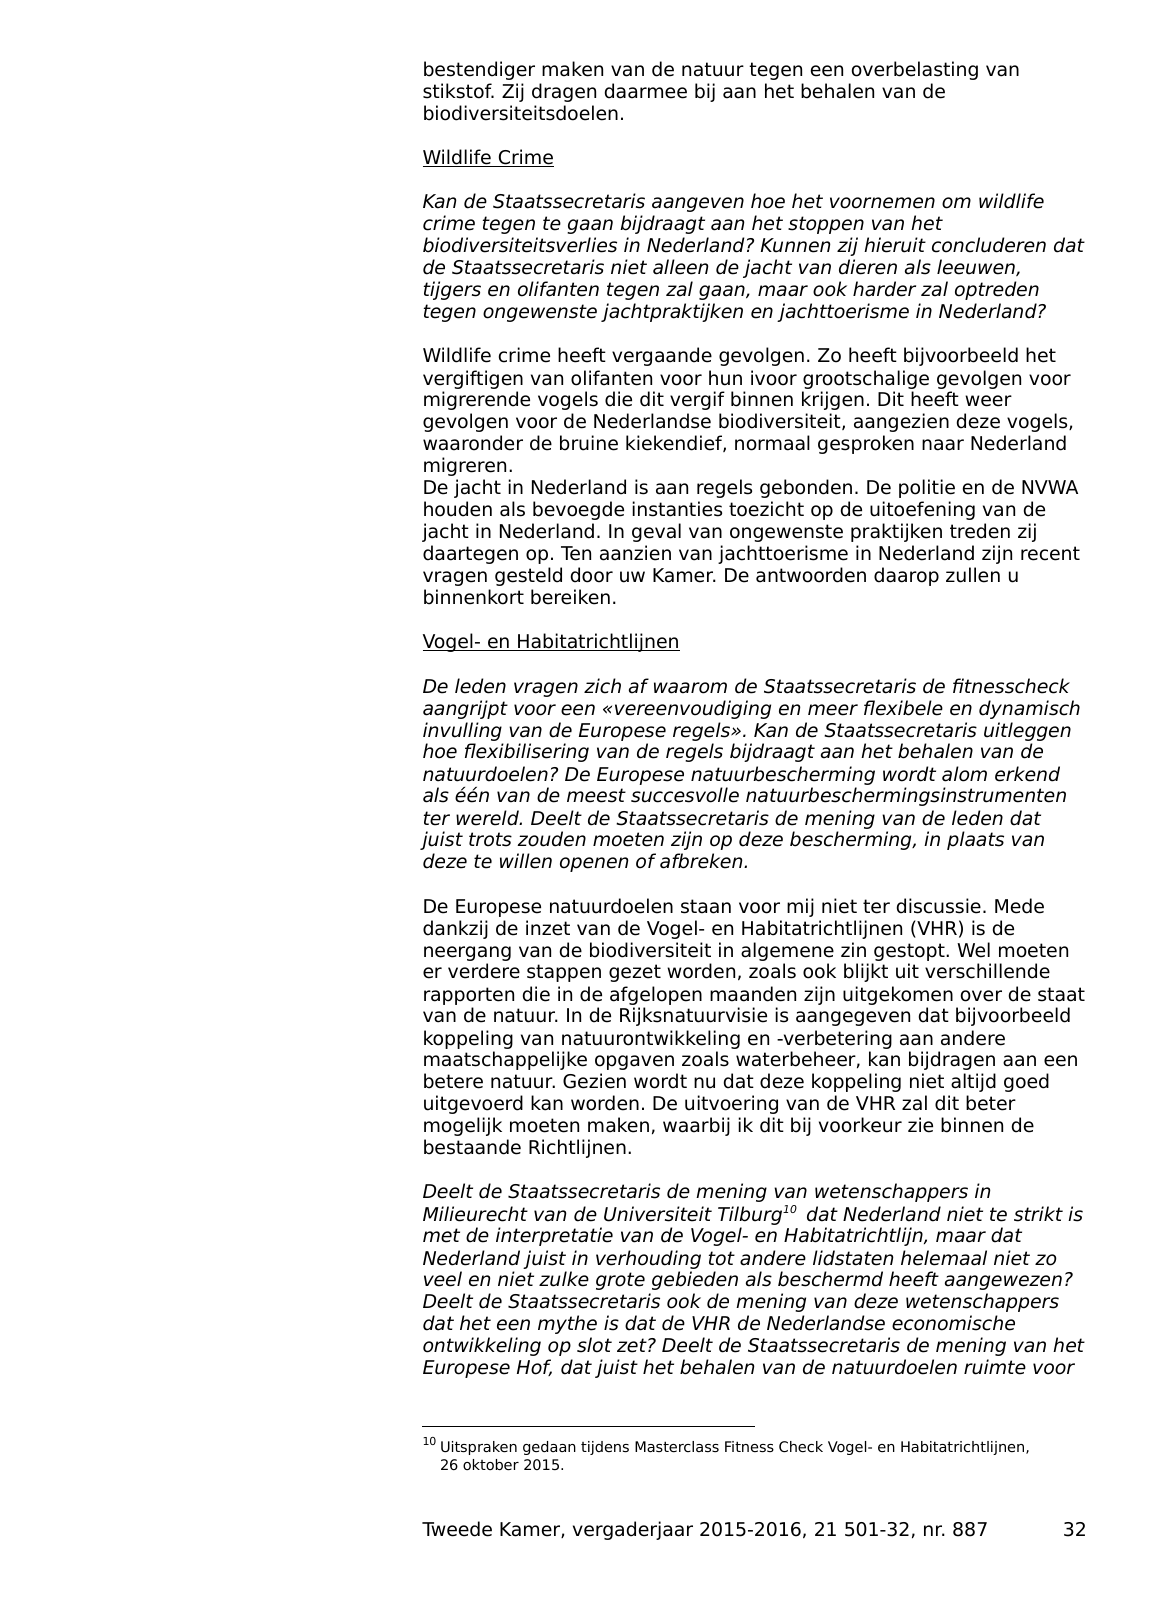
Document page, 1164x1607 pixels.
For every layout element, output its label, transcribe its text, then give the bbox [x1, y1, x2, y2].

text De leden vragen zich af waarom de Staatssecretaris de fitnesscheck aangrijpt voor een «vereenvoudiging en meer flexibele en dynamisch invulling van de Europese regels». Kan de Staatssecretaris uitleggen hoe flexibilisering van de regels bijdraagt aan het behalen van de natuurdoelen? De Europese natuurbescherming wordt alom erkend als één van de meest succesvolle natuurbeschermingsinstrumenten ter wereld. Deelt de Staatssecretaris de mening van de leden dat juist trots zouden moeten zijn op deze bescherming, in plaats van deze te willen openen of afbreken. [422, 676, 1087, 873]
text De jacht in Nederland is aan regels gebonden. De politie en de NVWA houden als bevoegde instanties toezicht op de uitoefening van de jacht in Nederland. In geval van ongewenste praktijken treden zij daartegen op. Ten aanzien van jachttoerisme in Nederland zijn recent vragen gesteld door uw Kamer. De antwoorden daarop zullen u binnenkort bereiken. [422, 477, 1087, 609]
subtitle Vogel- en Habitatrichtlijnen [422, 631, 1087, 653]
text Deelt de Staatssecretaris de mening van wetenschappers in Milieurecht van de Universiteit Tilburg dat Nederland niet te strikt is met de interpretatie van de Vogel- en Habitatrichtlijn, maar dat Nederland juist in verhouding tot andere lidstaten helemaal niet zo veel en niet zulke grote gebieden als beschermd heeft aangewezen? Deelt de Staatssecretaris ook de mening van deze wetenschappers dat het een mythe is dat de VHR de Nederlandse economische ontwikkeling op slot zet? Deelt de Staatssecretaris de mening van het Europese Hof, dat juist het behalen van de natuurdoelen ruimte voor [422, 1181, 1087, 1379]
text De Europese natuurdoelen staan voor mij niet ter discussie. Mede dankzij de inzet van de Vogel- en Habitatrichtlijnen (VHR) is de neergang van de biodiversiteit in algemene zin gestopt. Wel moeten er verdere stappen gezet worden, zoals ook blijkt uit verschillende rapporten die in de afgelopen maanden zijn uitgekomen over de staat van de natuur. In de Rijksnatuurvisie is aangegeven dat bijvoorbeeld koppeling van natuurontwikkeling en -verbetering aan andere maatschappelijke opgaven zoals waterbeheer, kan bijdragen aan een betere natuur. Gezien wordt nu dat deze koppeling niet altijd goed uitgevoerd kan worden. De uitvoering van de VHR zal dit beter mogelijk moeten maken, waarbij ik dit bij voorkeur zie binnen de bestaande Richtlijnen. [422, 896, 1087, 1159]
text bestendiger maken van de natuur tegen een overbelasting van stikstof. Zij dragen daarmee bij aan het behalen van de biodiversiteitsdoelen. [422, 59, 1087, 125]
text Uitspraken gedaan tijdens Masterclass Fitness Check Vogel- en Habitatrichtlijnen, 26 oktober 2015. [422, 1435, 1087, 1474]
text Wildlife crime heeft vergaande gevolgen. Zo heeft bijvoorbeeld het vergiftigen van olifanten voor hun ivoor grootschalige gevolgen voor migrerende vogels die dit vergif binnen krijgen. Dit heeft weer gevolgen voor de Nederlandse biodiversiteit, aangezien deze vogels, waaronder de bruine kiekendief, normaal gesproken naar Nederland migreren. [422, 345, 1087, 477]
subtitle Wildlife Crime [422, 147, 1087, 169]
text Kan de Staatssecretaris aangeven hoe het voornemen om wildlife crime tegen te gaan bijdraagt aan het stoppen van het biodiversiteitsverlies in Nederland? Kunnen zij hieruit concluderen dat de Staatssecretaris niet alleen de jacht van dieren als leeuwen, tijgers en olifanten tegen zal gaan, maar ook harder zal optreden tegen ongewenste jachtpraktijken en jachttoerisme in Nederland? [422, 191, 1087, 323]
